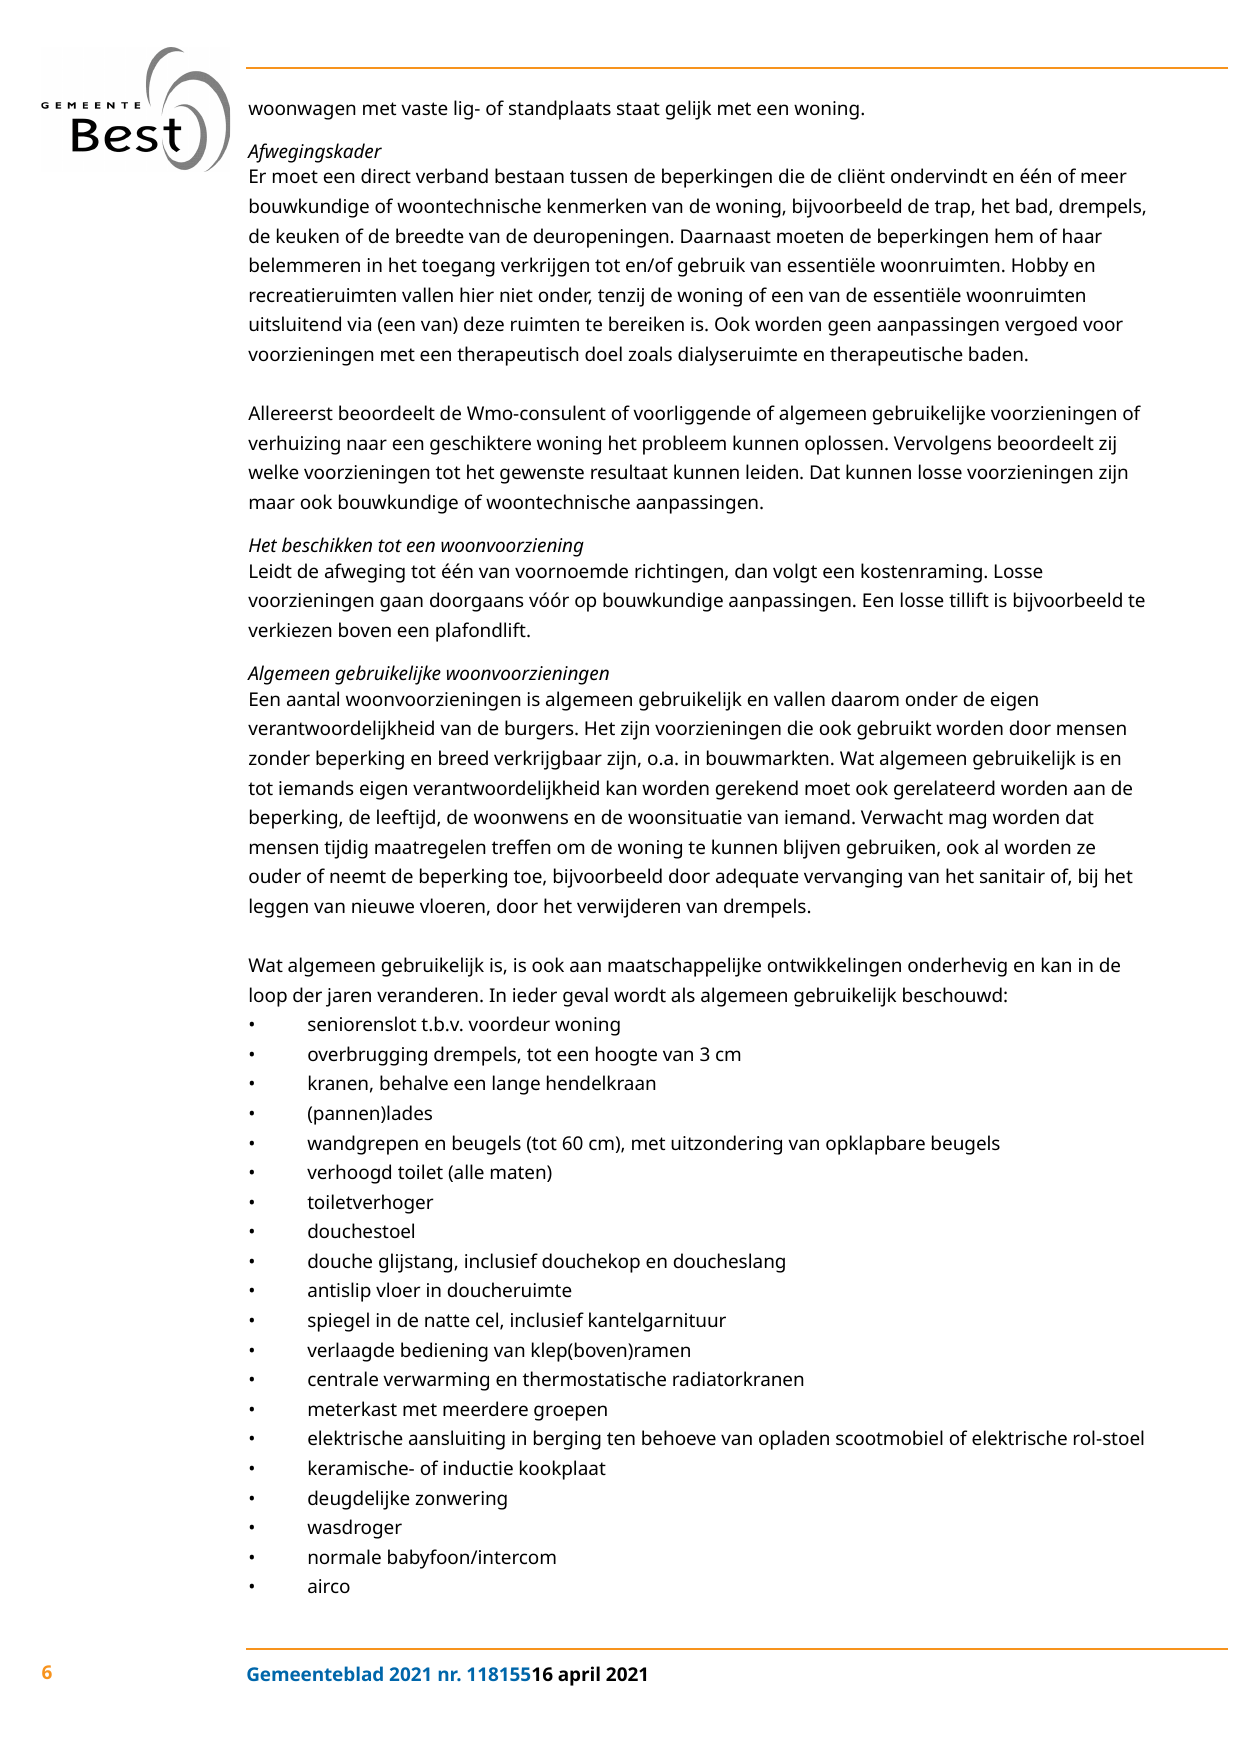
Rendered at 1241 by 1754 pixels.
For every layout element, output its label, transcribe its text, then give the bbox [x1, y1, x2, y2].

list toiletverhoger [248, 1189, 1152, 1214]
text Leidt de afweging tot één van voornoemde richtingen, dan volgt een kostenraming. Losse voorzieningen gaan doorgaans vóór op bouwkundige aanpassingen. Een losse tillift is bijvoorbeeld te verkiezen boven een plafondlift. [248, 558, 1152, 643]
list wasdroger [248, 1514, 1152, 1540]
list antislip vloer in doucheruimte [248, 1278, 1152, 1303]
list douche glijstang, inclusief douchekop en doucheslang [248, 1248, 1152, 1274]
text Wat algemeen gebruikelijk is, is ook aan maatschappelijke ontwikkelingen onderhevig en kan in de loop der jaren veranderen. In ieder geval wordt als algemeen gebruikelijk beschouwd: [248, 952, 1152, 1007]
list wandgrepen en beugels (tot 60 cm), met uitzondering van opklapbare beugels [248, 1130, 1152, 1155]
list verhoogd toilet (alle maten) [248, 1159, 1152, 1185]
list verlaagde bediening van klep(boven)ramen [248, 1337, 1152, 1362]
list centrale verwarming en thermostatische radiatorkranen [248, 1366, 1152, 1392]
list airco [248, 1573, 1152, 1599]
list keramische- of inductie kookplaat [248, 1455, 1152, 1481]
list seniorenslot t.b.v. voordeur woning [248, 1011, 1152, 1037]
text woonwagen met vaste lig- of standplaats staat gelijk met een woning. [248, 95, 1152, 121]
list spiegel in de natte cel, inclusief kantelgarnituur [248, 1307, 1152, 1333]
text Afwegingskader [248, 138, 1152, 164]
list douchestoel [248, 1218, 1152, 1244]
list (pannen)lades [248, 1100, 1152, 1126]
text Het beschikken tot een woonvoorziening [248, 532, 1152, 558]
list normale babyfoon/intercom [248, 1544, 1152, 1569]
text Er moet een direct verband bestaan tussen de beperkingen die de cliënt ondervindt en één of meer bouwkundige of woontechnische kenmerken van de woning, bijvoorbeeld de trap, het bad, drempels, de keuken of de breedte van de deuropeningen. Daarnaast moeten de beperkingen hem of haar belemmeren in het toegang verkrijgen tot en/of gebruik van essentiële woonruimten. Hobby en recreatieruimten vallen hier niet onder, tenzij de woning of een van de essentiële woonruimten uitsluitend via (een van) deze ruimten te bereiken is. Ook worden geen aanpassingen vergoed voor voorzieningen met een therapeutisch doel zoals dialyseruimte en therapeutische baden. [248, 164, 1152, 367]
text Allereerst beoordeelt de Wmo-consulent of voorliggende of algemeen gebruikelijke voorzieningen of verhuizing naar een geschiktere woning het probleem kunnen oplossen. Vervolgens beoordeelt zij welke voorzieningen tot het gewenste resultaat kunnen leiden. Dat kunnen losse voorzieningen zijn maar ook bouwkundige of woontechnische aanpassingen. [248, 400, 1152, 515]
picture [41, 47, 231, 172]
list meterkast met meerdere groepen [248, 1396, 1152, 1422]
text Een aantal woonvoorzieningen is algemeen gebruikelijk en vallen daarom onder de eigen verantwoordelijkheid van de burgers. Het zijn voorzieningen die ook gebruikt worden door mensen zonder beperking en breed verkrijgbaar zijn, o.a. in bouwmarkten. Wat algemeen gebruikelijk is en tot iemands eigen verantwoordelijkheid kan worden gerekend moet ook gerelateerd worden aan de beperking, de leeftijd, de woonwens en de woonsituatie van iemand. Verwacht mag worden dat mensen tijdig maatregelen treffen om de woning te kunnen blijven gebruiken, ook al worden ze ouder of neemt de beperking toe, bijvoorbeeld door adequate vervanging van het sanitair of, bij het leggen van nieuwe vloeren, door het verwijderen van drempels. [248, 686, 1152, 919]
list deugdelijke zonwering [248, 1485, 1152, 1510]
text Algemeen gebruikelijke woonvoorzieningen [248, 660, 1152, 686]
list kranen, behalve een lange hendelkraan [248, 1071, 1152, 1096]
list elektrische aansluiting in berging ten behoeve van opladen scootmobiel of elektrische rol-stoel [248, 1426, 1152, 1451]
list overbrugging drempels, tot een hoogte van 3 cm [248, 1041, 1152, 1067]
